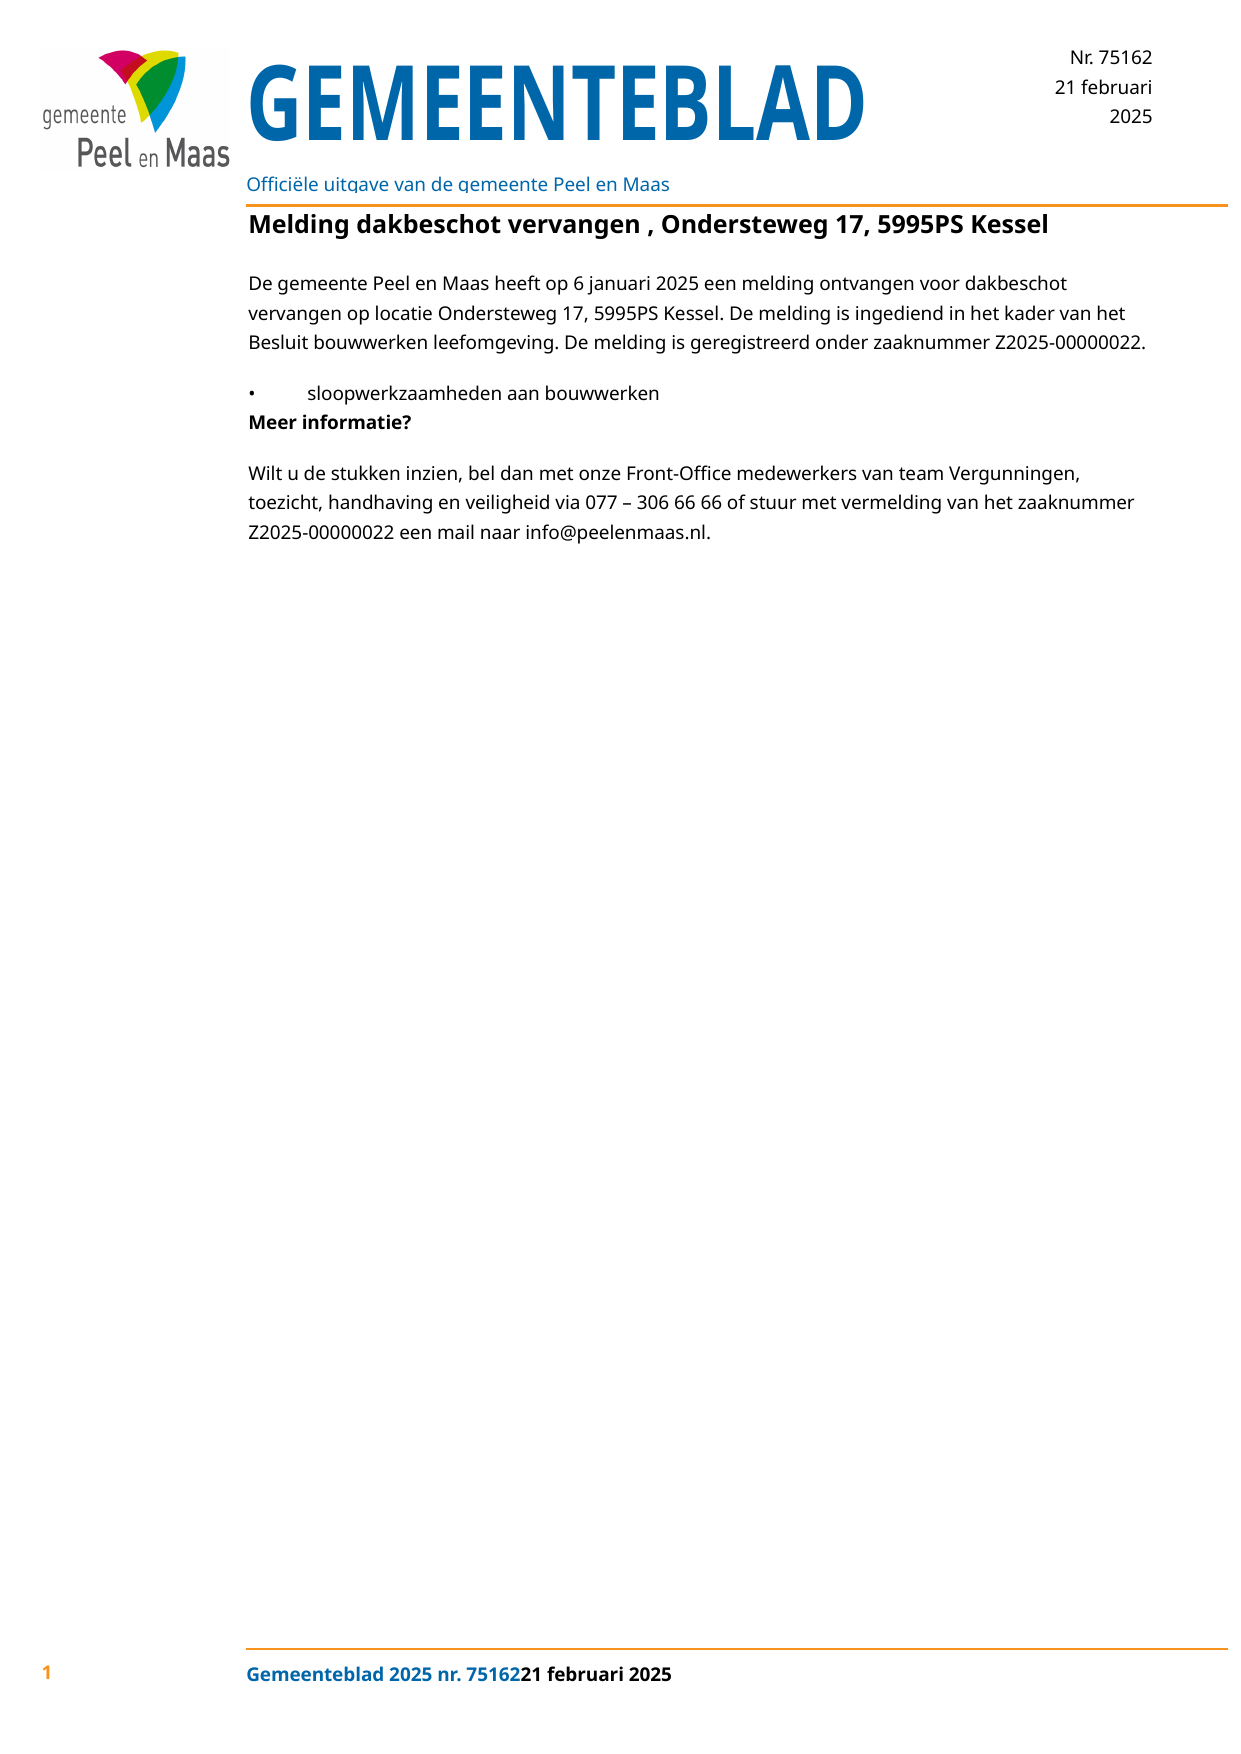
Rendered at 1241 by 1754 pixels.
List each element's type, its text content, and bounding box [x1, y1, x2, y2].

text Meer informatie? [248, 409, 1152, 435]
list sloopwerkzaamheden aan bouwwerken [248, 380, 1152, 406]
text Wilt u de stukken inzien, bel dan met onze Front-Office medewerkers van team Vergunningen, toezicht, handhaving en veiligheid via 077 – 306 66 66 of stuur met vermelding van het zaaknummer Z2025-00000022 een mail naar info@peelenmaas.nl. [248, 460, 1152, 545]
text De gemeente Peel en Maas heeft op 6 januari 2025 een melding ontvangen voor dakbeschot vervangen op locatie Ondersteweg 17, 5995PS Kessel. De melding is ingediend in het kader van het Besluit bouwwerken leefomgeving. De melding is geregistreerd onder zaaknummer Z2025-00000022. [248, 270, 1152, 355]
picture [41, 47, 231, 172]
text Melding dakbeschot vervangen , Ondersteweg 17, 5995PS Kessel [248, 207, 1152, 241]
